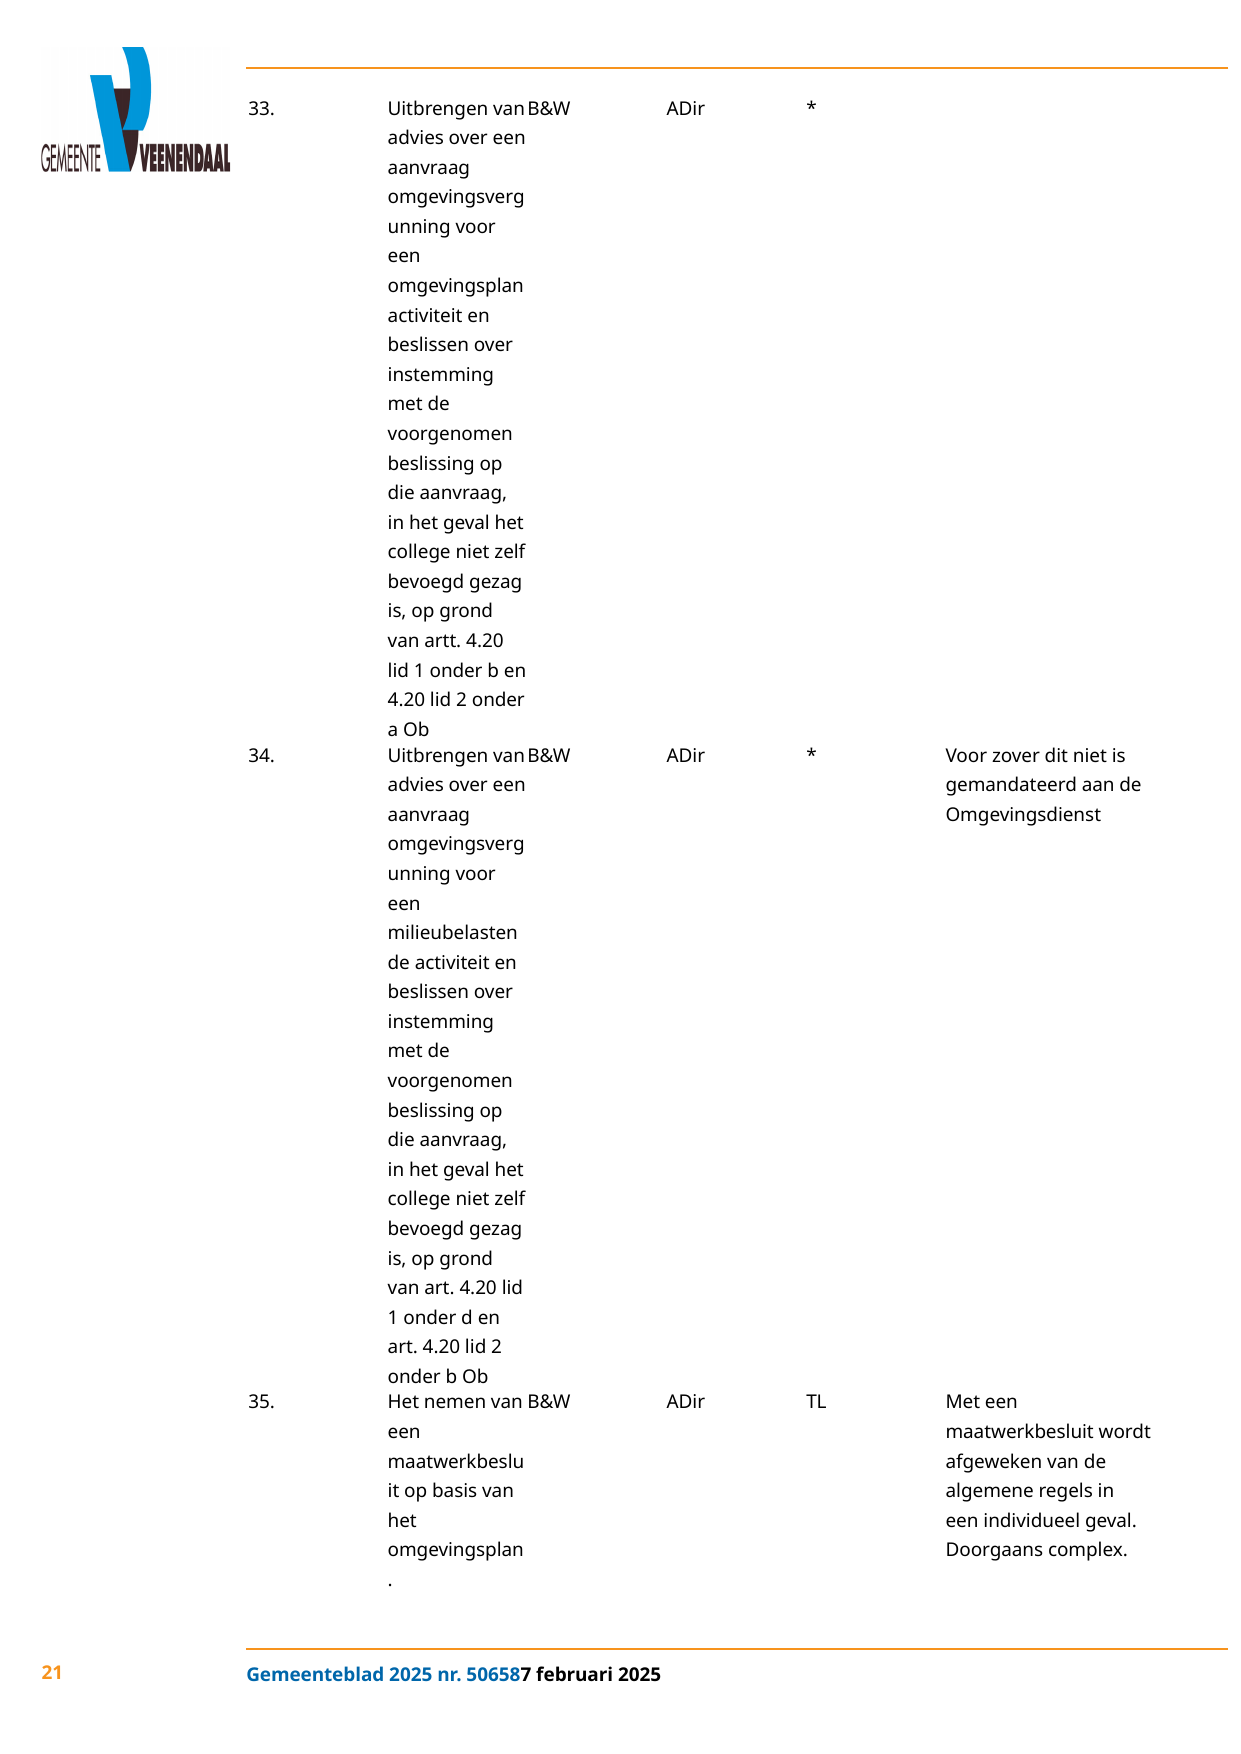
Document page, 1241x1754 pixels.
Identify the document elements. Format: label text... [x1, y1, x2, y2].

table_cell Het nemen van een maatwerkbesluit op basis van het omgevingsplan. [388, 1389, 527, 1592]
table_cell Uitbrengen van advies over een aanvraag omgevingsvergunning voor een milieubelastende activiteit en beslissen over instemming met de voorgenomen beslissing op die aanvraag, in het geval het college niet zelf bevoegd gezag is, op grond van art. 4.20 lid 1 onder d en art. 4.20 lid 2 onder b Ob [388, 742, 527, 1389]
table_cell * [806, 95, 945, 742]
table_cell TL [806, 1389, 945, 1592]
table_cell ADir [666, 95, 806, 742]
table_cell [945, 95, 1152, 742]
table_cell Uitbrengen van advies over een aanvraag omgevingsvergunning voor een omgevingsplanactiviteit en beslissen over instemming met de voorgenomen beslissing op die aanvraag, in het geval het college niet zelf bevoegd gezag is, op grond van artt. 4.20 lid 1 onder b en 4.20 lid 2 onder a Ob [388, 95, 527, 742]
picture [123, 47, 231, 172]
table_cell [248, 742, 387, 1389]
table_cell Met een maatwerkbesluit wordt afgeweken van de algemene regels in een individueel geval. Doorgaans complex. [945, 1389, 1152, 1592]
table_cell * [806, 742, 945, 1389]
picture [41, 47, 130, 172]
table_cell B&W [527, 742, 666, 1389]
table_cell ADir [666, 742, 806, 1389]
table_cell [248, 95, 387, 742]
table_cell ADir [666, 1389, 806, 1592]
table_cell B&W [527, 1389, 666, 1592]
table_cell B&W [527, 95, 666, 742]
table_cell [248, 1389, 387, 1592]
table_cell Voor zover dit niet is gemandateerd aan de Omgevingsdienst [945, 742, 1152, 1389]
